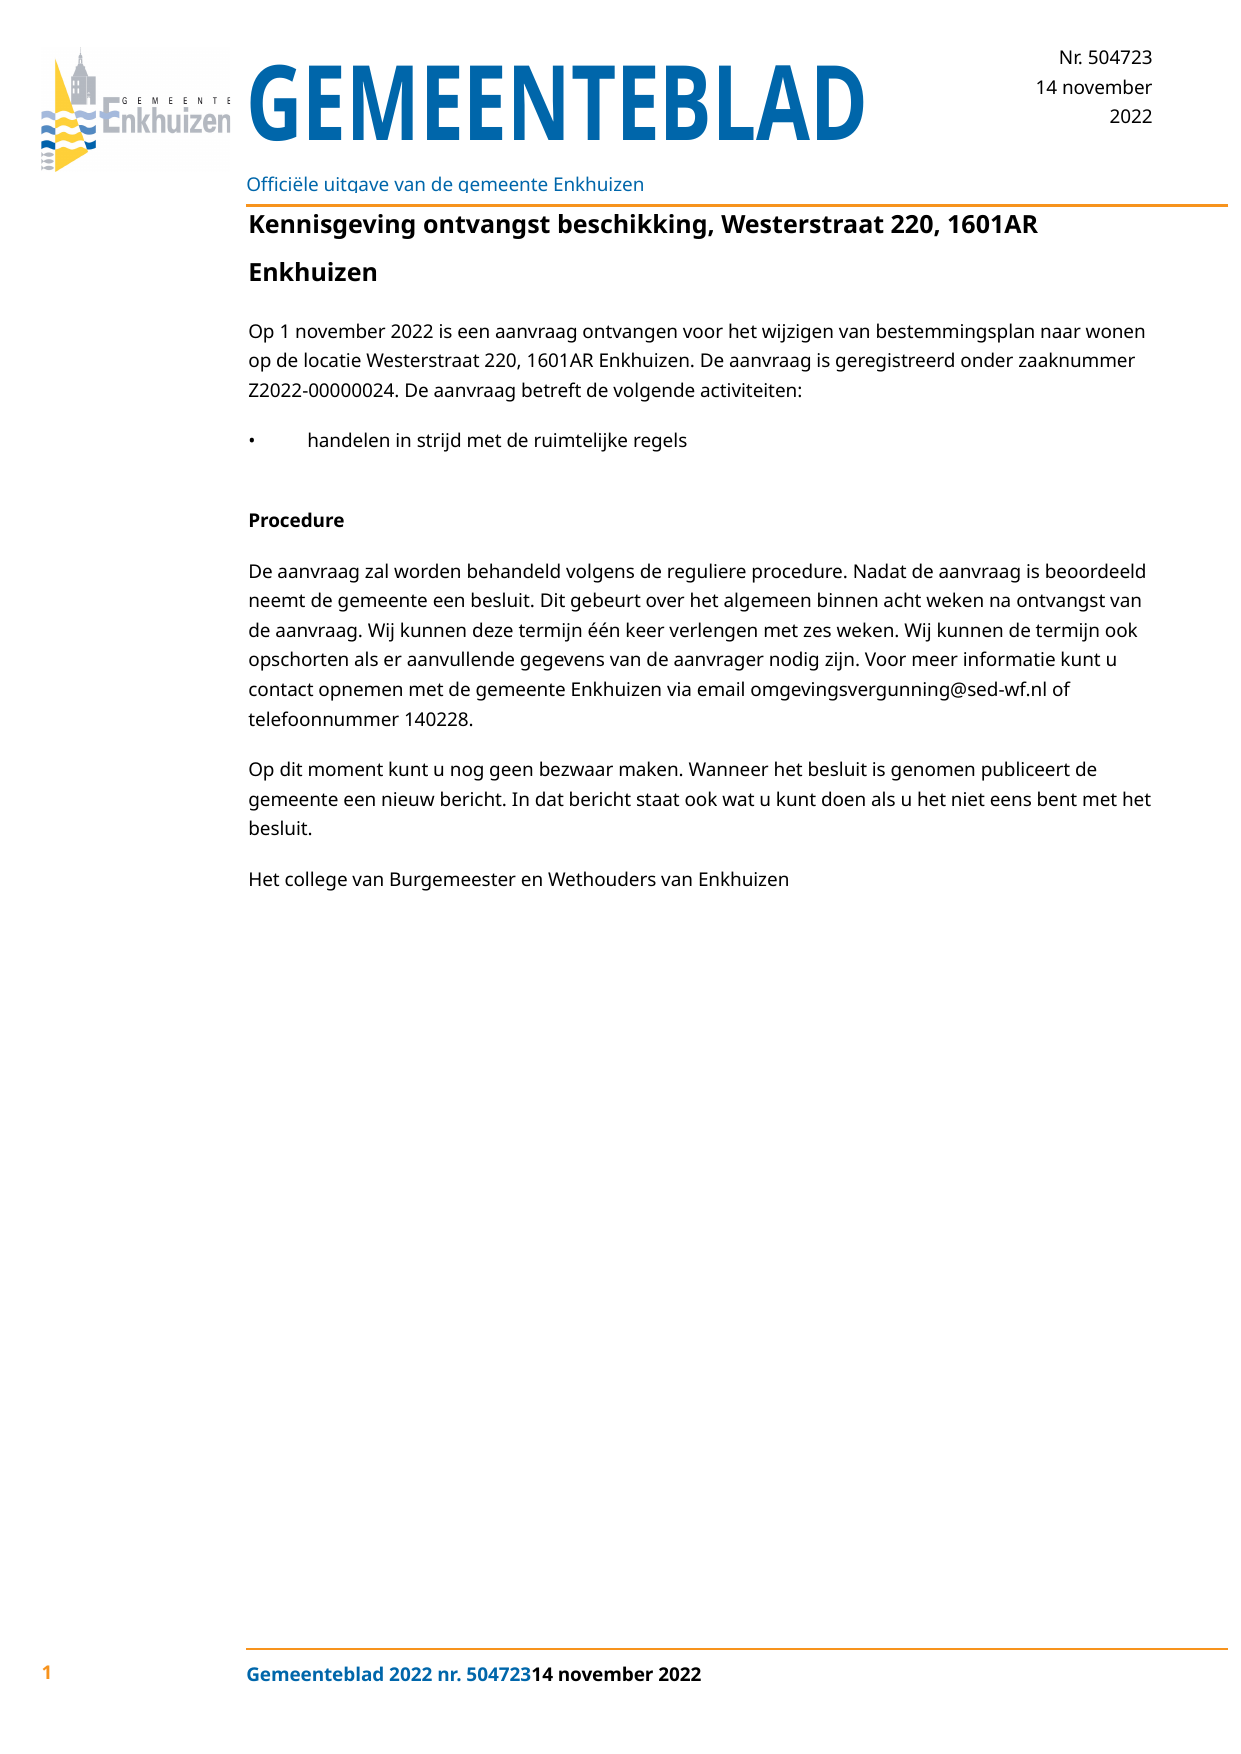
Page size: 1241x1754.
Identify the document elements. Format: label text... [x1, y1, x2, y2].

picture [41, 47, 231, 172]
list handelen in strijd met de ruimtelijke regels [248, 427, 1152, 453]
text Op 1 november 2022 is een aanvraag ontvangen voor het wijzigen van bestemmingsplan naar wonen op de locatie Westerstraat 220, 1601AR Enkhuizen. De aanvraag is geregistreerd onder zaaknummer Z2022-00000024. De aanvraag betreft de volgende activiteiten: [248, 318, 1152, 403]
text De aanvraag zal worden behandeld volgens de reguliere procedure. Nadat de aanvraag is beoordeeld neemt de gemeente een besluit. Dit gebeurt over het algemeen binnen acht weken na ontvangst van de aanvraag. Wij kunnen deze termijn één keer verlengen met zes weken. Wij kunnen de termijn ook opschorten als er aanvullende gegevens van de aanvrager nodig zijn. Voor meer informatie kunt u contact opnemen met de gemeente Enkhuizen via email omgevingsvergunning@sed-wf.nl of telefoonnummer 140228. [248, 558, 1152, 732]
text Procedure [248, 507, 1152, 533]
text Het college van Burgemeester en Wethouders van Enkhuizen [248, 866, 1152, 892]
text Kennisgeving ontvangst beschikking, Westerstraat 220, 1601AR Enkhuizen [248, 207, 1152, 288]
text Op dit moment kunt u nog geen bezwaar maken. Wanneer het besluit is genomen publiceert de gemeente een nieuw bericht. In dat bericht staat ook wat u kunt doen als u het niet eens bent met het besluit. [248, 756, 1152, 841]
